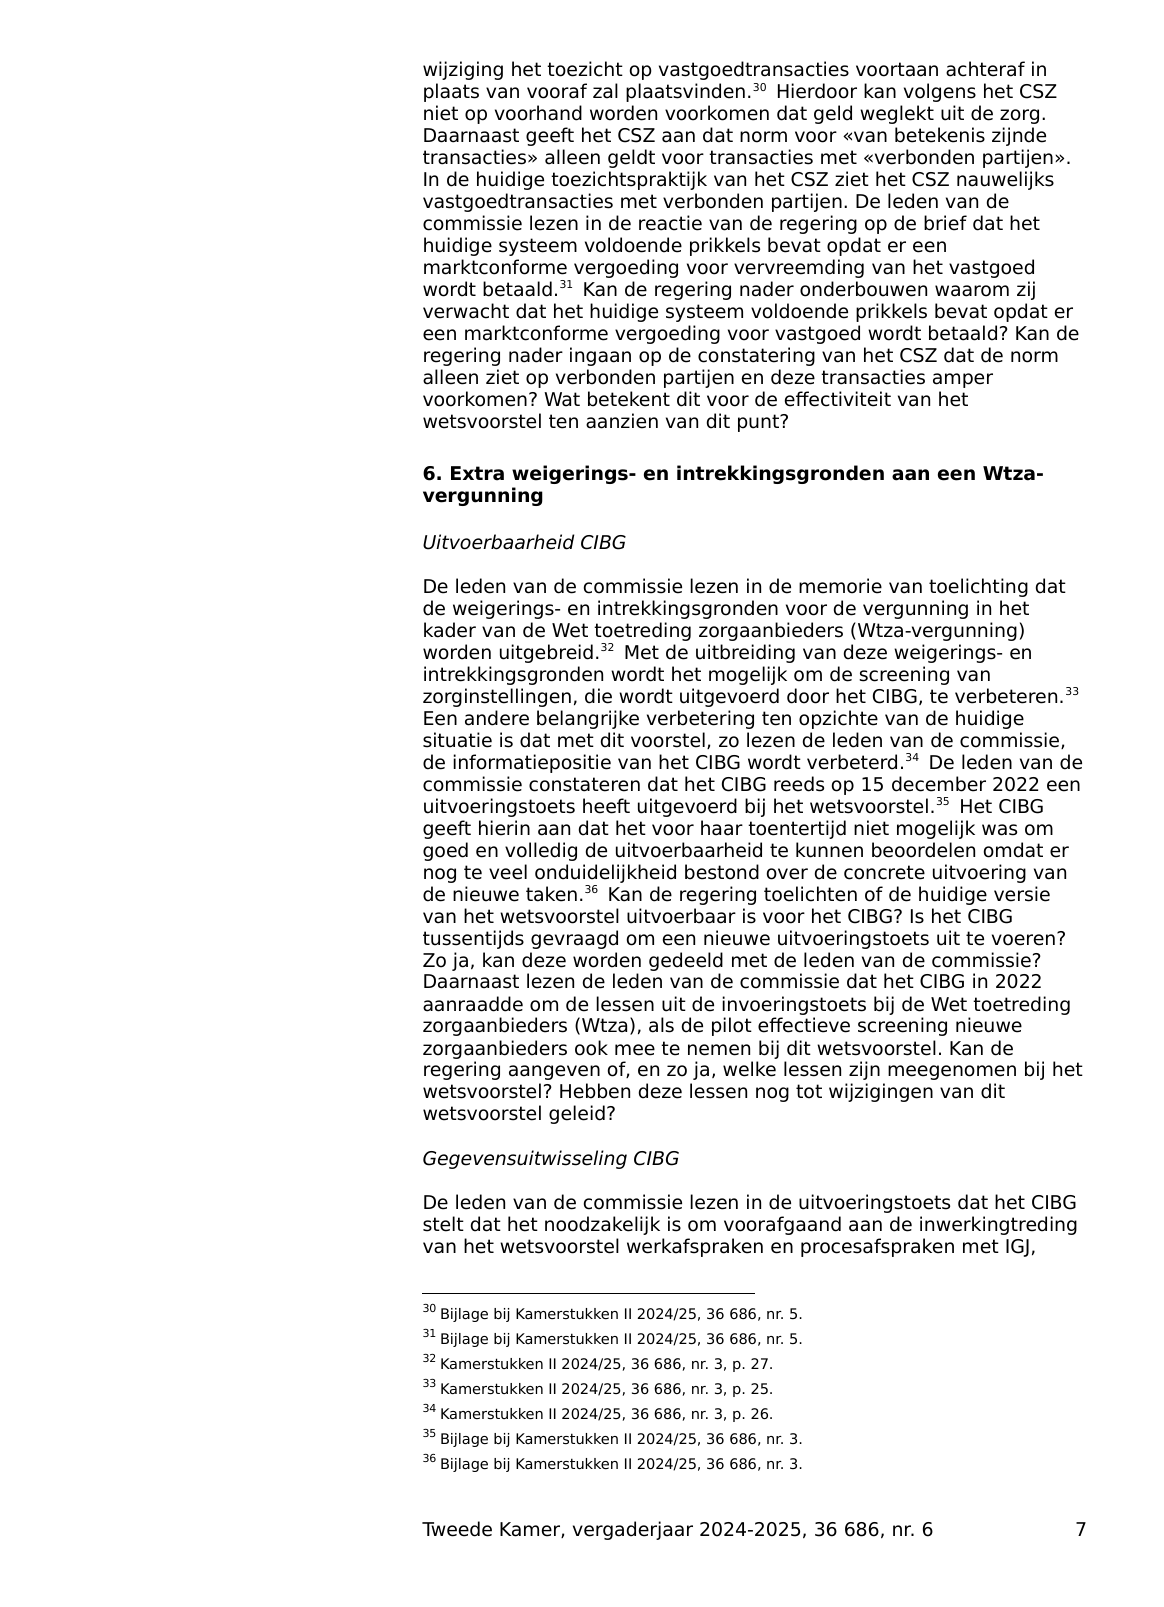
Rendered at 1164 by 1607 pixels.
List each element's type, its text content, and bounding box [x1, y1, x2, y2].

text Kamerstukken II 2024/25, 36 686, nr. 3, p. 27. [422, 1352, 1087, 1374]
text Bijlage bij Kamerstukken II 2024/25, 36 686, nr. 5. [422, 1327, 1087, 1349]
text Kamerstukken II 2024/25, 36 686, nr. 3, p. 26. [422, 1402, 1087, 1424]
subtitle Gegevensuitwisseling CIBG [422, 1147, 1087, 1169]
text wijziging het toezicht op vastgoedtransacties voortaan achteraf in plaats van vooraf zal plaatsvinden. Hierdoor kan volgens het CSZ niet op voorhand worden voorkomen dat geld weglekt uit de zorg. Daarnaast geeft het CSZ aan dat norm voor «van betekenis zijnde transacties» alleen geldt voor transacties met «verbonden partijen». In de huidige toezichtspraktijk van het CSZ ziet het CSZ nauwelijks vastgoedtransacties met verbonden partijen. De leden van de commissie lezen in de reactie van de regering op de brief dat het huidige systeem voldoende prikkels bevat opdat er een marktconforme vergoeding voor vervreemding van het vastgoed wordt betaald. Kan de regering nader onderbouwen waarom zij verwacht dat het huidige systeem voldoende prikkels bevat opdat er een marktconforme vergoeding voor vastgoed wordt betaald? Kan de regering nader ingaan op de constatering van het CSZ dat de norm alleen ziet op verbonden partijen en deze transacties amper voorkomen? Wat betekent dit voor de effectiviteit van het wetsvoorstel ten aanzien van dit punt? [422, 59, 1087, 433]
text Bijlage bij Kamerstukken II 2024/25, 36 686, nr. 3. [422, 1427, 1087, 1449]
text De leden van de commissie lezen in de uitvoeringstoets dat het CIBG stelt dat het noodzakelijk is om voorafgaand aan de inwerkingtreding van het wetsvoorstel werkafspraken en procesafspraken met IGJ, [422, 1192, 1087, 1258]
subtitle Uitvoerbaarheid CIBG [422, 532, 1087, 554]
text Bijlage bij Kamerstukken II 2024/25, 36 686, nr. 3. [422, 1452, 1087, 1474]
text Kamerstukken II 2024/25, 36 686, nr. 3, p. 25. [422, 1377, 1087, 1399]
text De leden van de commissie lezen in de memorie van toelichting dat de weigerings- en intrekkingsgronden voor de vergunning in het kader van de Wet toetreding zorgaanbieders (Wtza-vergunning) worden uitgebreid. Met de uitbreiding van deze weigerings- en intrekkingsgronden wordt het mogelijk om de screening van zorginstellingen, die wordt uitgevoerd door het CIBG, te verbeteren. Een andere belangrijke verbetering ten opzichte van de huidige situatie is dat met dit voorstel, zo lezen de leden van de commissie, de informatiepositie van het CIBG wordt verbeterd. De leden van de commissie constateren dat het CIBG reeds op 15 december 2022 een uitvoeringstoets heeft uitgevoerd bij het wetsvoorstel. Het CIBG geeft hierin aan dat het voor haar toentertijd niet mogelijk was om goed en volledig de uitvoerbaarheid te kunnen beoordelen omdat er nog te veel onduidelijkheid bestond over de concrete uitvoering van de nieuwe taken. Kan de regering toelichten of de huidige versie van het wetsvoorstel uitvoerbaar is voor het CIBG? Is het CIBG tussentijds gevraagd om een nieuwe uitvoeringstoets uit te voeren? Zo ja, kan deze worden gedeeld met de leden van de commissie? Daarnaast lezen de leden van de commissie dat het CIBG in 2022 aanraadde om de lessen uit de invoeringstoets bij de Wet toetreding zorgaanbieders (Wtza), als de pilot effectieve screening nieuwe zorgaanbieders ook mee te nemen bij dit wetsvoorstel. Kan de regering aangeven of, en zo ja, welke lessen zijn meegenomen bij het wetsvoorstel? Hebben deze lessen nog tot wijzigingen van dit wetsvoorstel geleid? [422, 576, 1087, 1125]
subtitle 6. Extra weigerings- en intrekkingsgronden aan een Wtza-vergunning [422, 463, 1087, 507]
text Bijlage bij Kamerstukken II 2024/25, 36 686, nr. 5. [422, 1302, 1087, 1324]
